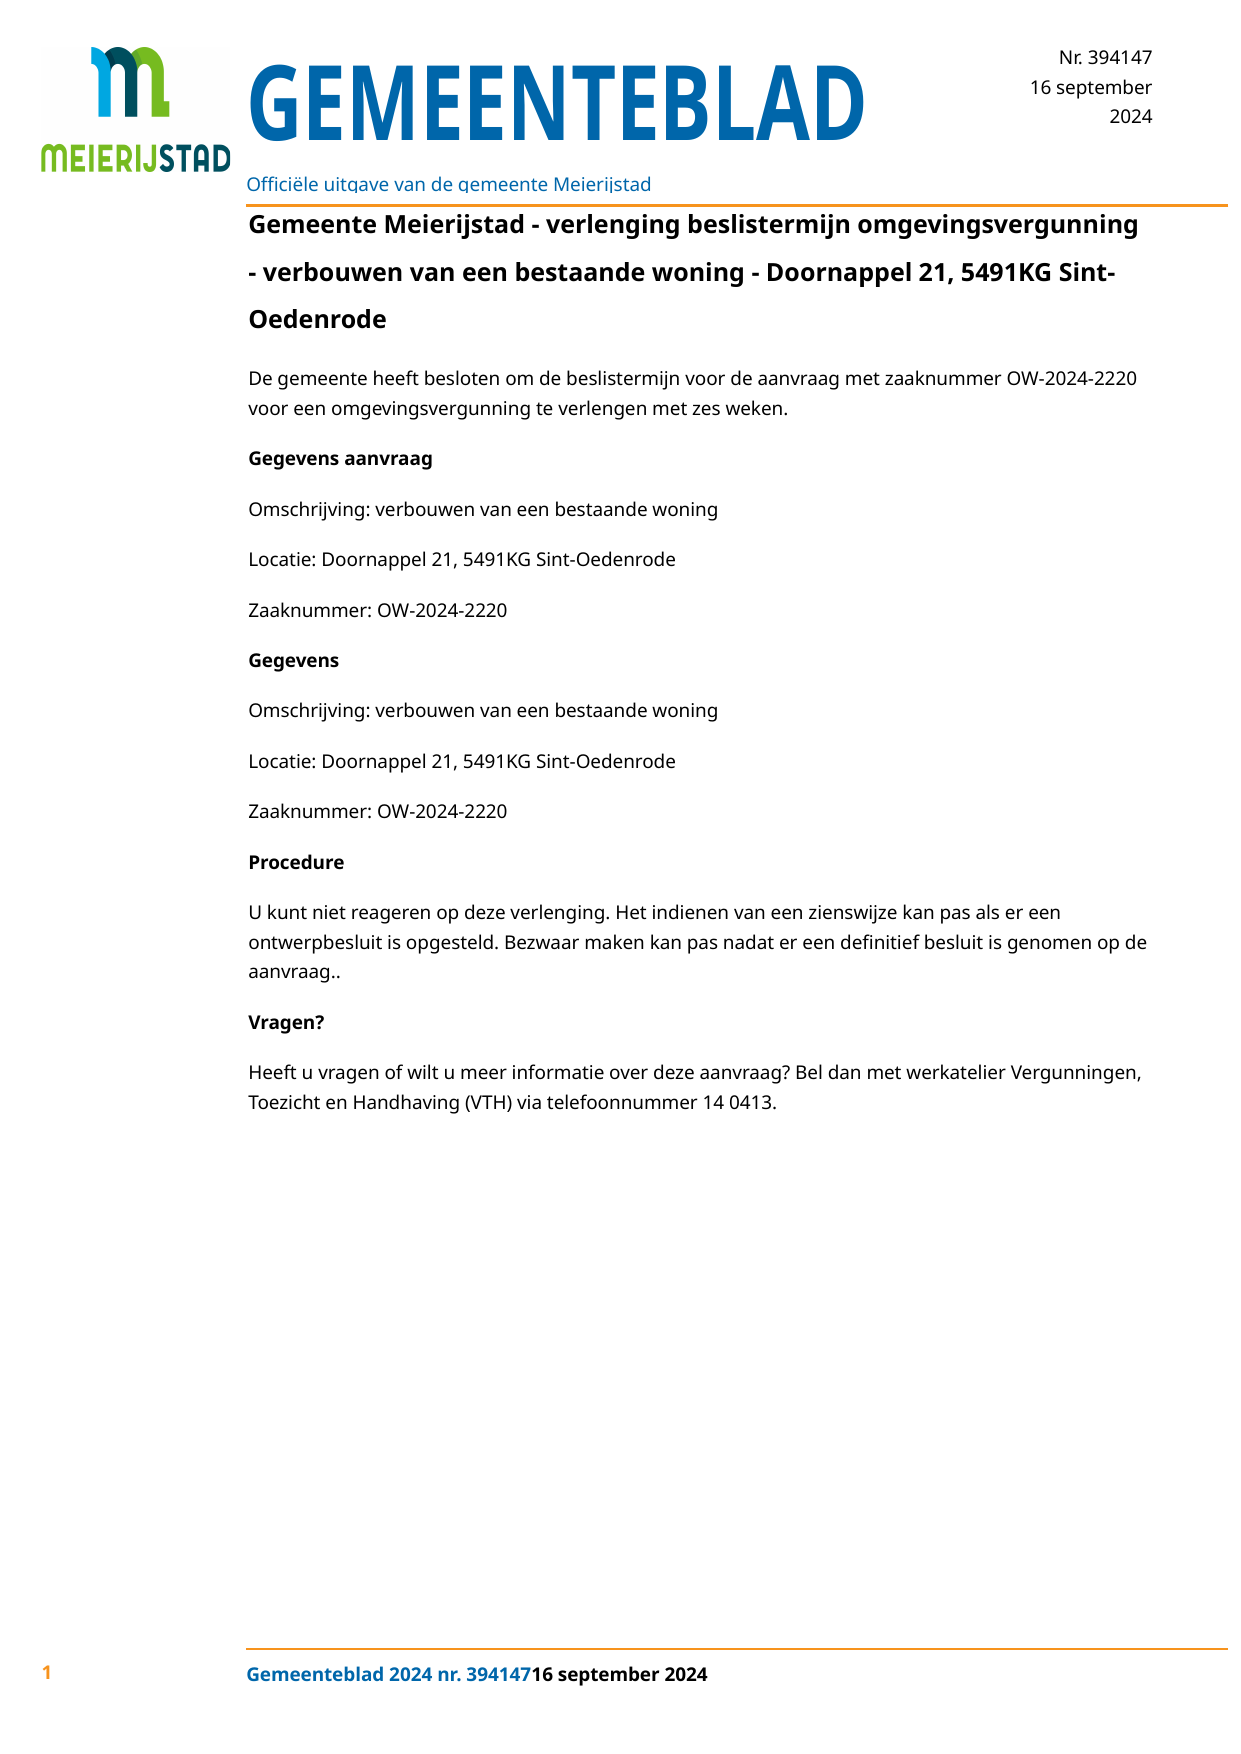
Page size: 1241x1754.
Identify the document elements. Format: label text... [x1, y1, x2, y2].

text Procedure [248, 849, 1152, 874]
text Omschrijving: verbouwen van een bestaande woning [248, 496, 1152, 522]
text U kunt niet reageren op deze verlenging. Het indienen van een zienswijze kan pas als er een ontwerpbesluit is opgesteld. Bezwaar maken kan pas nadat er een definitief besluit is genomen op de aanvraag.. [248, 899, 1152, 984]
text Zaaknummer: OW-2024-2220 [248, 798, 1152, 824]
text Gegevens [248, 647, 1152, 673]
text Omschrijving: verbouwen van een bestaande woning [248, 698, 1152, 723]
text De gemeente heeft besloten om de beslistermijn voor de aanvraag met zaaknummer OW-2024-2220 voor een omgevingsvergunning te verlengen met zes weken. [248, 366, 1152, 421]
text Vragen? [248, 1009, 1152, 1034]
text Zaaknummer: OW-2024-2220 [248, 597, 1152, 622]
text Locatie: Doornappel 21, 5491KG Sint-Oedenrode [248, 546, 1152, 572]
picture [41, 47, 231, 172]
text Gemeente Meierijstad - verlenging beslistermijn omgevingsvergunning - verbouwen van een bestaande woning - Doornappel 21, 5491KG Sint-Oedenrode [248, 207, 1152, 336]
text Gegevens aanvraag [248, 446, 1152, 471]
text Locatie: Doornappel 21, 5491KG Sint-Oedenrode [248, 748, 1152, 774]
text Heeft u vragen of wilt u meer informatie over deze aanvraag? Bel dan met werkatelier Vergunningen, Toezicht en Handhaving (VTH) via telefoonnummer 14 0413. [248, 1059, 1152, 1114]
